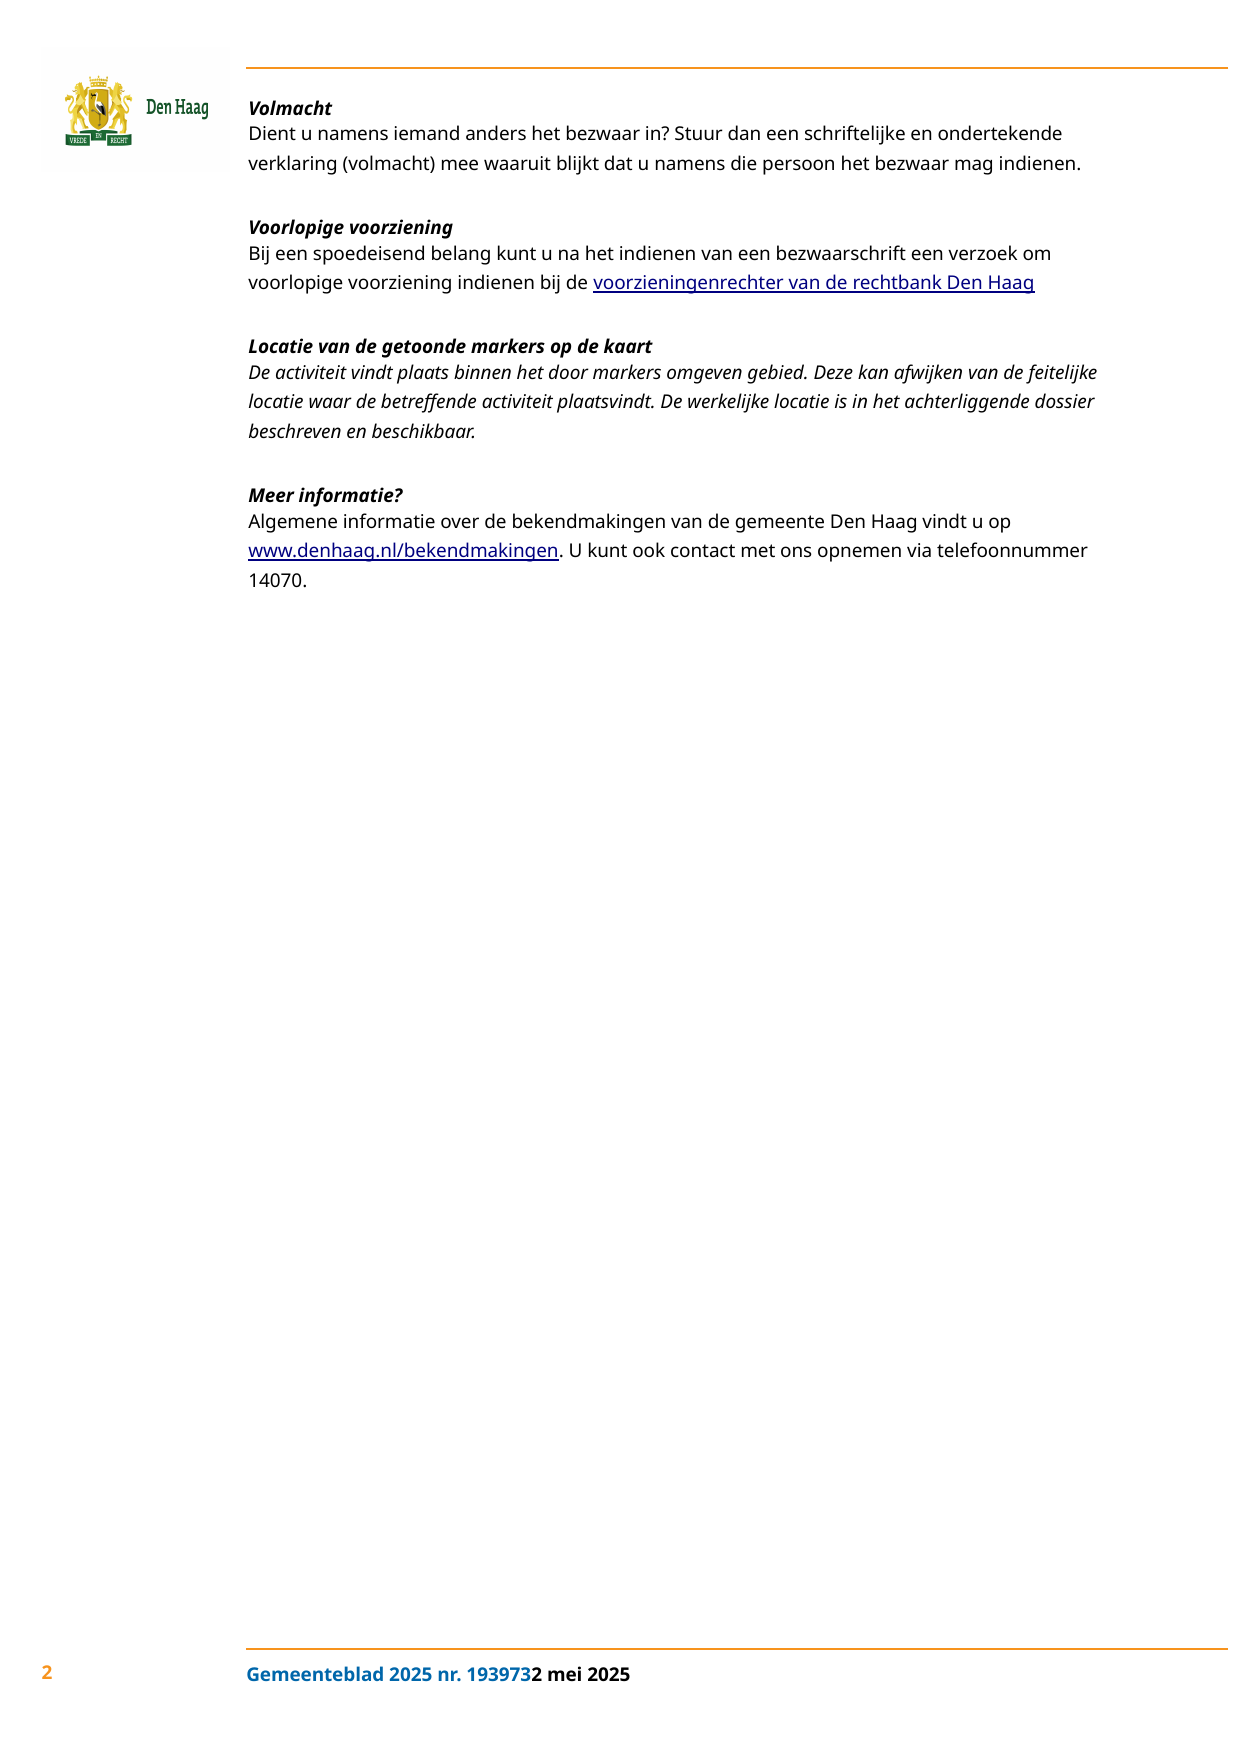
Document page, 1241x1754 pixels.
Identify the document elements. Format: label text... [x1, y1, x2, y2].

text Bij een spoedeisend belang kunt u na het indienen van een bezwaarschrift een verzoek om voorlopige voorziening indienen bij de voorzieningenrechter van de rechtbank Den Haag [248, 240, 1152, 295]
text De activiteit vindt plaats binnen het door markers omgeven gebied. Deze kan afwijken van de feitelijke locatie waar de betreffende activiteit plaatsvindt. De werkelijke locatie is in het achterliggende dossier beschreven en beschikbaar. [248, 359, 1152, 444]
picture [41, 47, 231, 172]
text Algemene informatie over de bekendmakingen van de gemeente Den Haag vindt u op www.denhaag.nl/bekendmakingen. U kunt ook contact met ons opnemen via telefoonnummer 14070. [248, 508, 1152, 593]
text Volmacht [248, 95, 1152, 121]
text Voorlopige voorziening [248, 214, 1152, 240]
text Locatie van de getoonde markers op de kaart [248, 333, 1152, 359]
text Dient u namens iemand anders het bezwaar in? Stuur dan een schriftelijke en ondertekende verklaring (volmacht) mee waaruit blijkt dat u namens die persoon het bezwaar mag indienen. [248, 121, 1152, 176]
text Meer informatie? [248, 482, 1152, 508]
